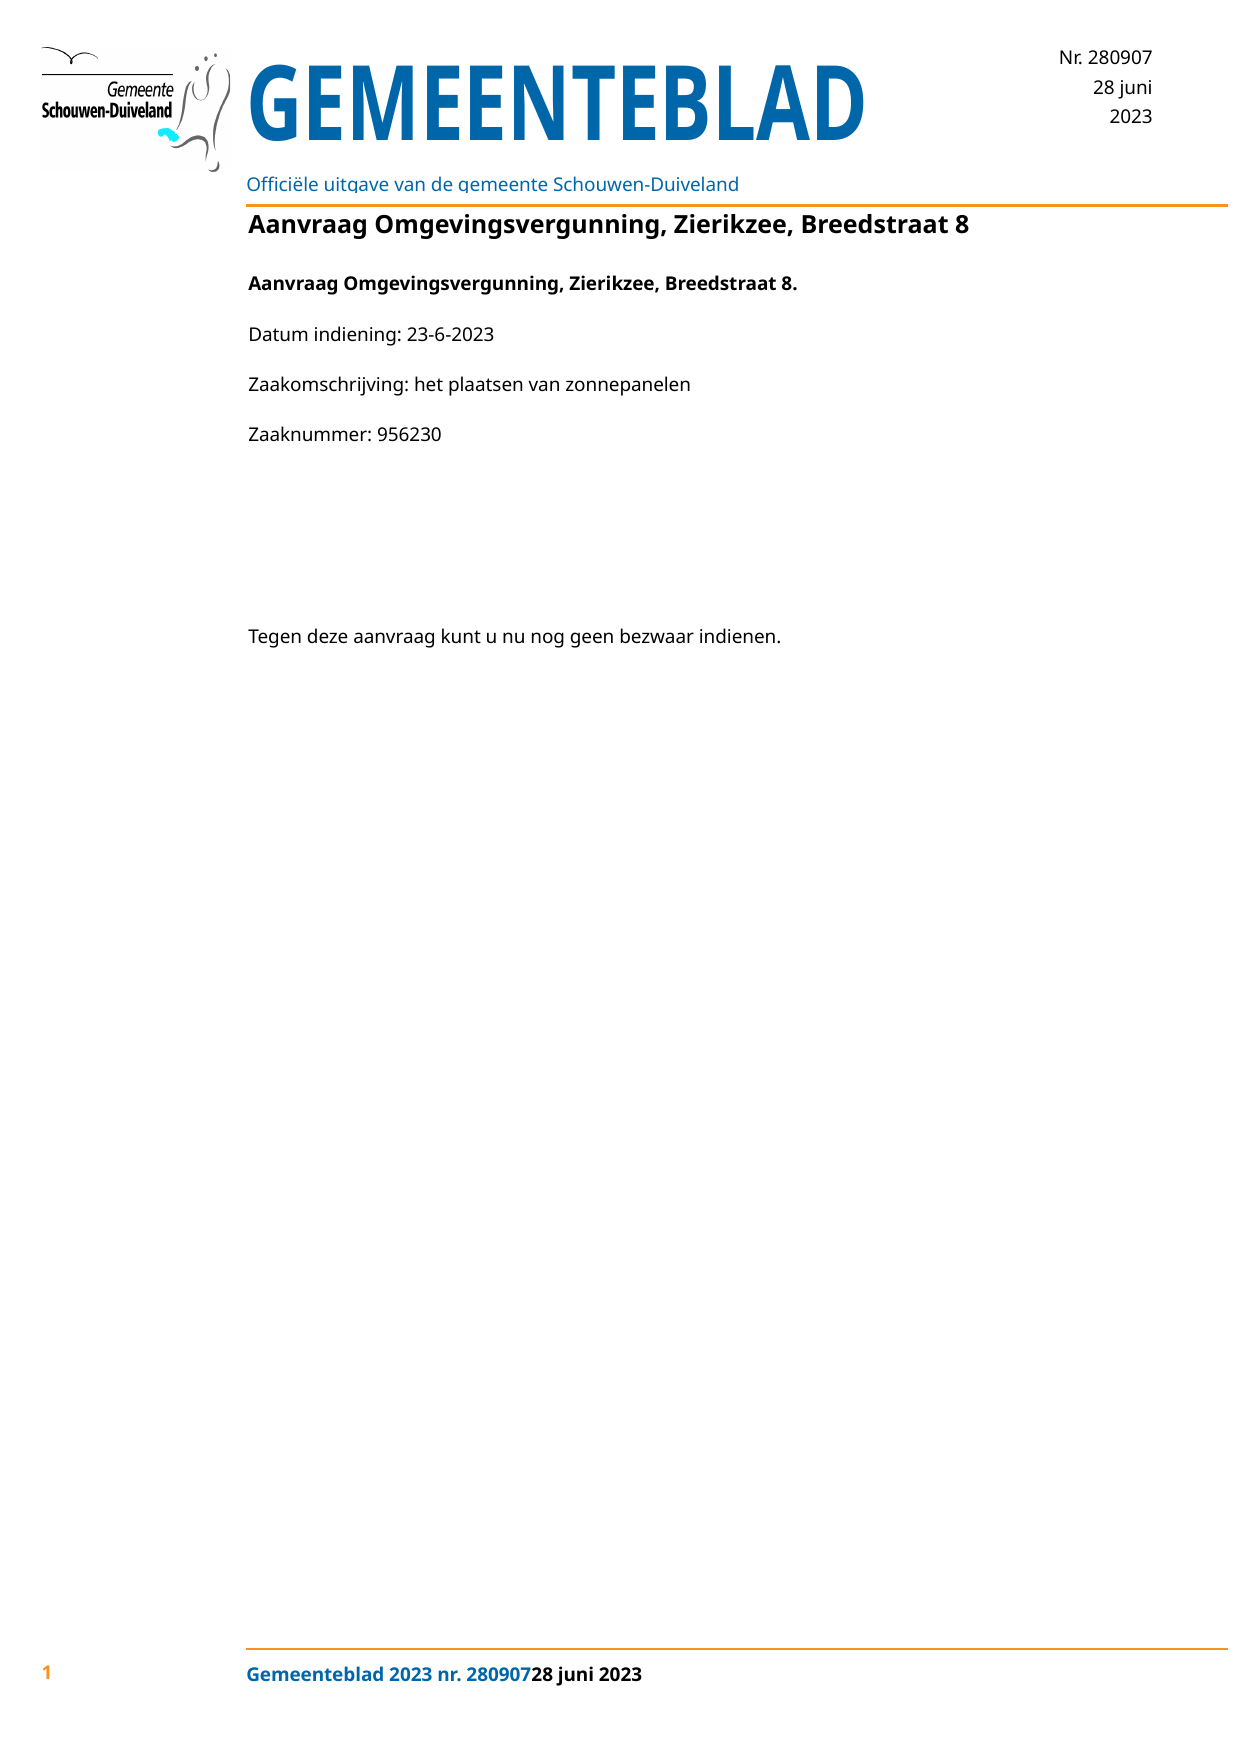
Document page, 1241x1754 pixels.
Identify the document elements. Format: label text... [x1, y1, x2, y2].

text Zaakomschrijving: het plaatsen van zonnepanelen [248, 371, 1152, 397]
text Aanvraag Omgevingsvergunning, Zierikzee, Breedstraat 8 [248, 207, 1152, 241]
text Datum indiening: 23-6-2023 [248, 321, 1152, 346]
text Aanvraag Omgevingsvergunning, Zierikzee, Breedstraat 8. [248, 270, 1152, 296]
text Tegen deze aanvraag kunt u nu nog geen bezwaar indienen. [248, 623, 1152, 649]
picture [41, 47, 231, 172]
text Zaaknummer: 956230 [248, 422, 1152, 447]
